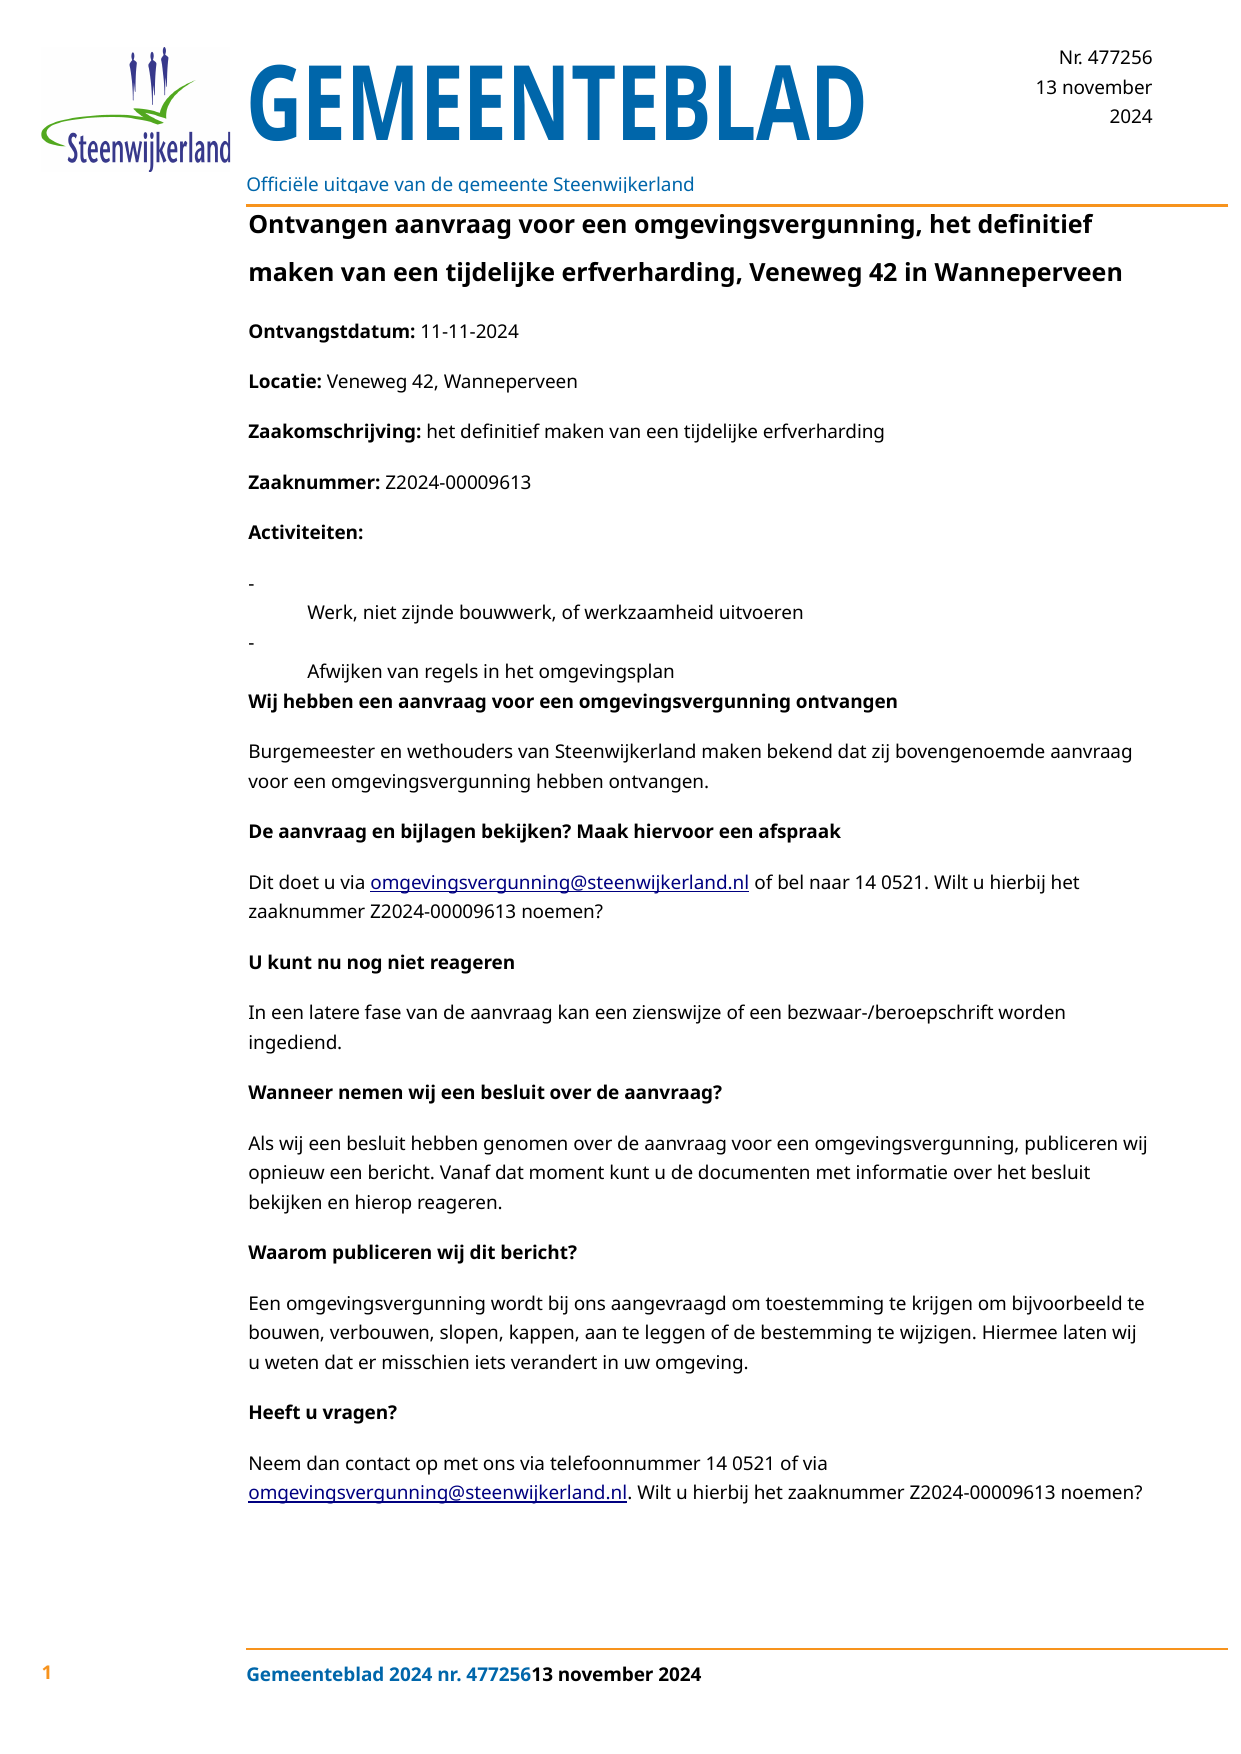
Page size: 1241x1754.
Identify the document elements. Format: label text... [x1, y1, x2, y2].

list Afwijken van regels in het omgevingsplan [248, 659, 1152, 684]
text Activiteiten: [248, 519, 1152, 545]
text In een latere fase van de aanvraag kan een zienswijze of een bezwaar-/beroepschrift worden ingediend. [248, 999, 1152, 1055]
text U kunt nu nog niet reageren [248, 949, 1152, 975]
text Zaakomschrijving: het definitief maken van een tijdelijke erfverharding [248, 419, 1152, 444]
text Waarom publiceren wij dit bericht? [248, 1239, 1152, 1265]
text Ontvangstdatum: 11-11-2024 [248, 318, 1152, 344]
text Een omgevingsvergunning wordt bij ons aangevraagd om toestemming te krijgen om bijvoorbeeld te bouwen, verbouwen, slopen, kappen, aan te leggen of de bestemming te wijzigen. Hiermee laten wij u weten dat er misschien iets verandert in uw omgeving. [248, 1290, 1152, 1375]
text Wanneer nemen wij een besluit over de aanvraag? [248, 1079, 1152, 1105]
text Wij hebben een aanvraag voor een omgevingsvergunning ontvangen [248, 688, 1152, 714]
text De aanvraag en bijlagen bekijken? Maak hiervoor een afspraak [248, 819, 1152, 844]
text Neem dan contact op met ons via telefoonnummer 14 0521 of via omgevingsvergunning@steenwijkerland.nl. Wilt u hierbij het zaaknummer Z2024-00009613 noemen? [248, 1450, 1152, 1505]
text Locatie: Veneweg 42, Wanneperveen [248, 368, 1152, 394]
picture [41, 47, 231, 172]
text Zaaknummer: Z2024-00009613 [248, 469, 1152, 495]
text Dit doet u via omgevingsvergunning@steenwijkerland.nl of bel naar 14 0521. Wilt u hierbij het zaaknummer Z2024-00009613 noemen? [248, 869, 1152, 924]
text Heeft u vragen? [248, 1399, 1152, 1425]
text Ontvangen aanvraag voor een omgevingsvergunning, het definitief maken van een tijdelijke erfverharding, Veneweg 42 in Wanneperveen [248, 207, 1152, 288]
text Burgemeester en wethouders van Steenwijkerland maken bekend dat zij bovengenoemde aanvraag voor een omgevingsvergunning hebben ontvangen. [248, 739, 1152, 794]
text Als wij een besluit hebben genomen over de aanvraag voor een omgevingsvergunning, publiceren wij opnieuw een bericht. Vanaf dat moment kunt u de documenten met informatie over het besluit bekijken en hierop reageren. [248, 1130, 1152, 1215]
list Werk, niet zijnde bouwwerk, of werkzaamheid uitvoeren [248, 599, 1152, 625]
